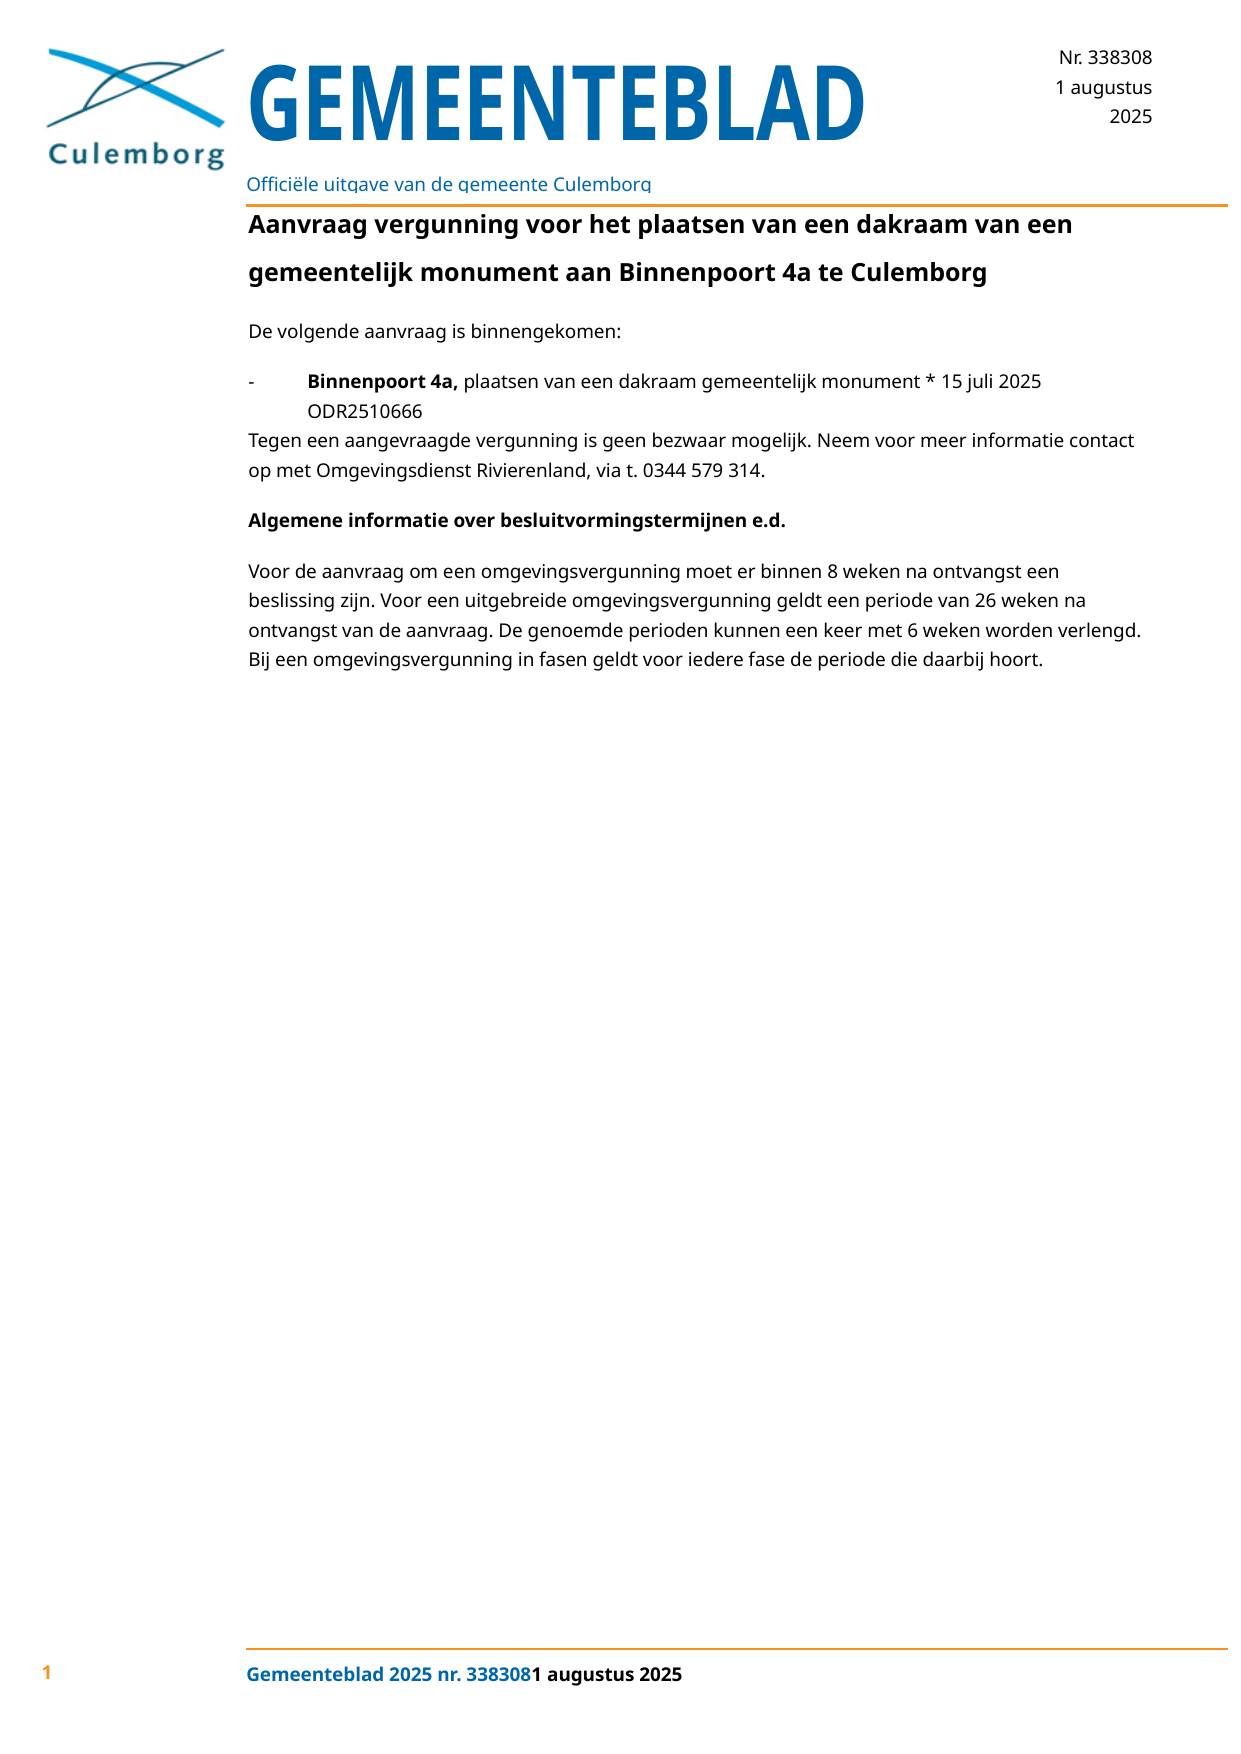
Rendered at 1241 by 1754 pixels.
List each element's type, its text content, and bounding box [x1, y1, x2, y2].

text Voor de aanvraag om een omgevingsvergunning moet er binnen 8 weken na ontvangst een beslissing zijn. Voor een uitgebreide omgevingsvergunning geldt een periode van 26 weken na ontvangst van de aanvraag. De genoemde perioden kunnen een keer met 6 weken worden verlengd. Bij een omgevingsvergunning in fasen geldt voor iedere fase de periode die daarbij hoort. [248, 558, 1152, 672]
text De volgende aanvraag is binnengekomen: [248, 318, 1152, 344]
text Tegen een aangevraagde vergunning is geen bezwaar mogelijk. Neem voor meer informatie contact op met Omgevingsdienst Rivierenland, via t. 0344 579 314. [248, 427, 1152, 483]
picture [41, 47, 231, 172]
list Binnenpoort 4a, plaatsen van een dakraam gemeentelijk monument * 15 juli 2025 ODR2510666 [248, 368, 1152, 424]
text Aanvraag vergunning voor het plaatsen van een dakraam van een gemeentelijk monument aan Binnenpoort 4a te Culemborg [248, 207, 1152, 288]
text Algemene informatie over besluitvormingstermijnen e.d. [248, 507, 1152, 533]
